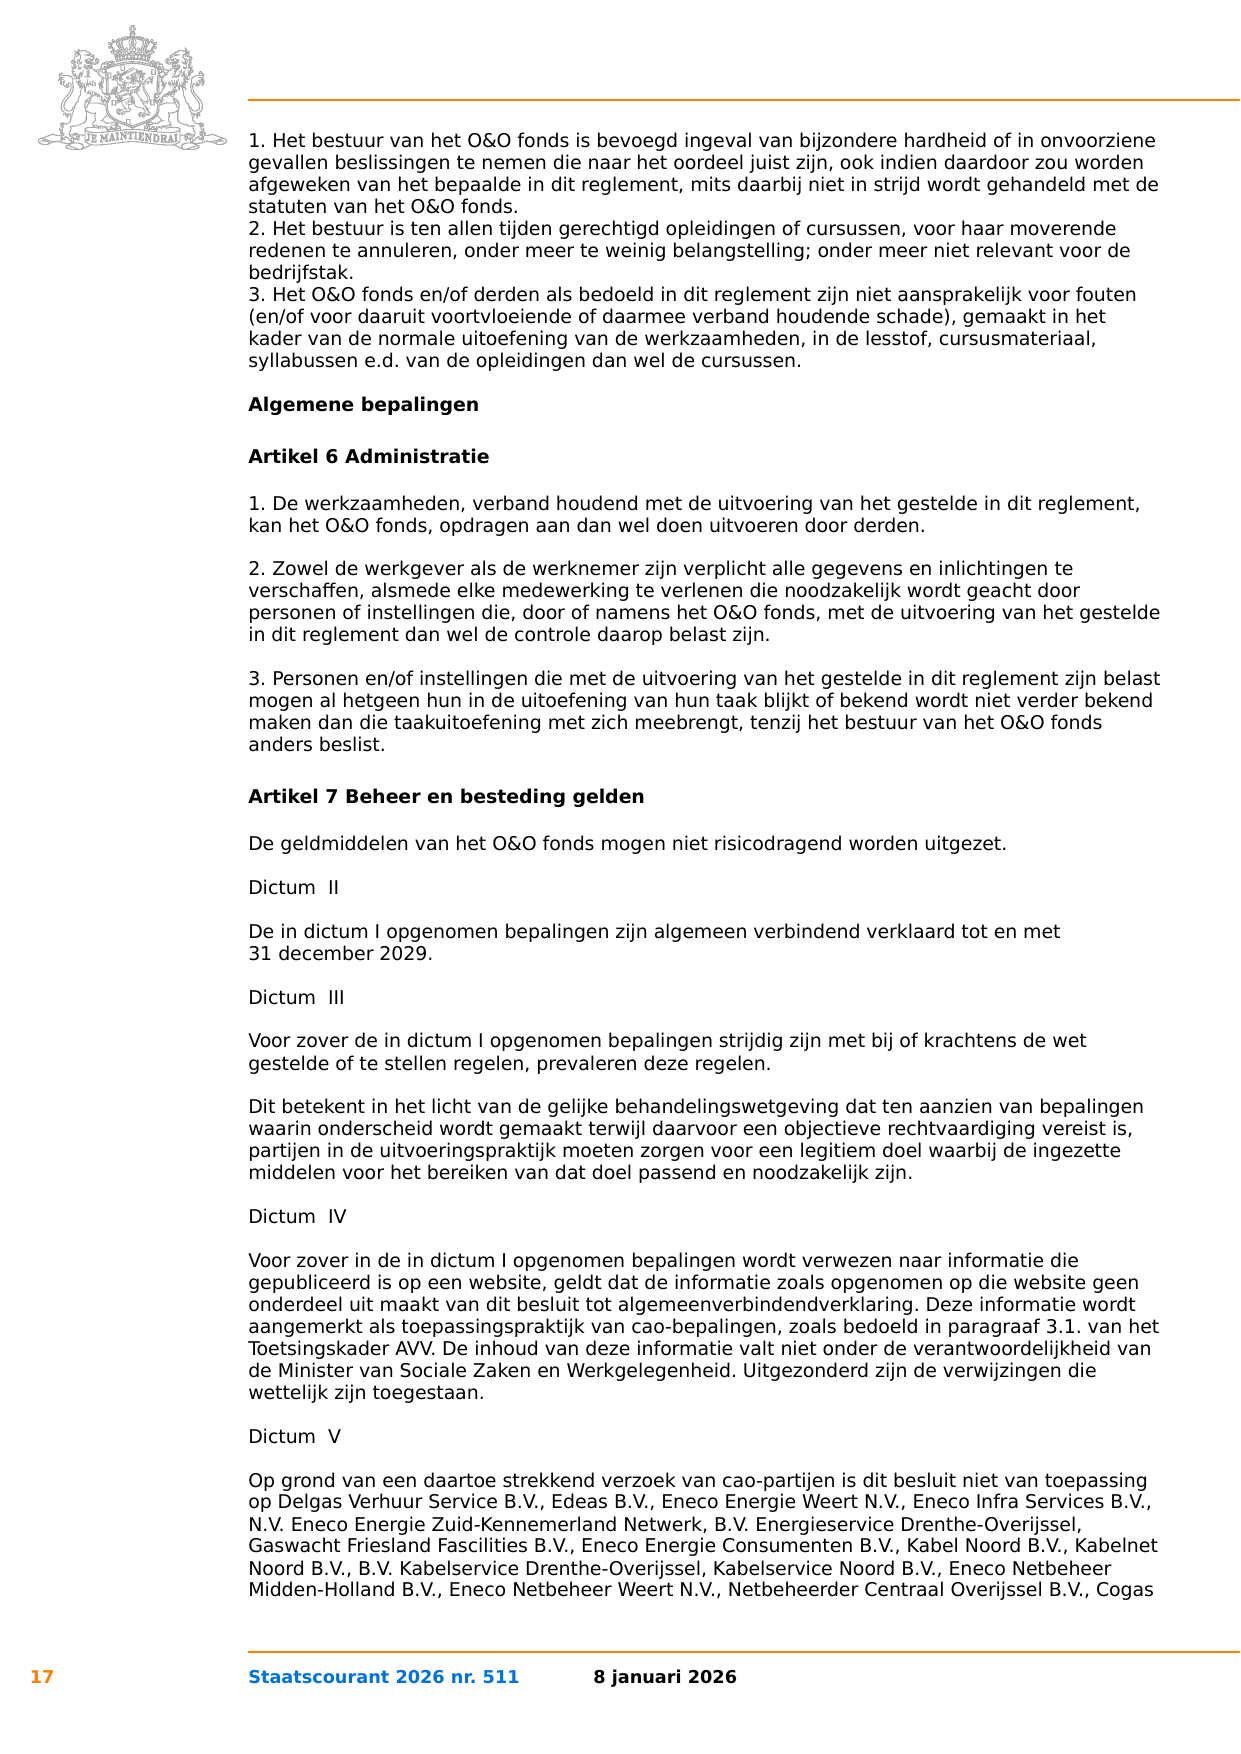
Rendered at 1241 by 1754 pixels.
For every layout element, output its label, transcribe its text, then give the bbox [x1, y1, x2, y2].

text Dit betekent in het licht van de gelijke behandelingswetgeving dat ten aanzien van bepalingen waarin onderscheid wordt gemaakt terwijl daarvoor een objectieve rechtvaardiging vereist is, partijen in de uitvoeringspraktijk moeten zorgen voor een legitiem doel waarbij de ingezette middelen voor het bereiken van dat doel passend en noodzakelijk zijn. [248, 1096, 1163, 1184]
text Voor zover in de in dictum I opgenomen bepalingen wordt verwezen naar informatie die gepubliceerd is op een website, geldt dat de informatie zoals opgenomen op die website geen onderdeel uit maakt van dit besluit tot algemeenverbindendverklaring. Deze informatie wordt aangemerkt als toepassingspraktijk van cao-bepalingen, zoals bedoeld in paragraaf 3.1. van het Toetsingskader AVV. De inhoud van deze informatie valt niet onder de verantwoordelijkheid van de Minister van Sociale Zaken en Werkgelegenheid. Uitgezonderd zijn de verwijzingen die wettelijk zijn toegestaan. [248, 1250, 1163, 1404]
text De in dictum I opgenomen bepalingen zijn algemeen verbindend verklaard tot en met 31 december 2029. [248, 921, 1163, 965]
subtitle Artikel 6 Administratie [248, 446, 1163, 467]
text Dictum IV [248, 1206, 1163, 1228]
text Dictum III [248, 987, 1163, 1008]
text 3. Het O&O fonds en/of derden als bedoeld in dit reglement zijn niet aansprakelijk voor fouten (en/of voor daaruit voortvloeiende of daarmee verband houdende schade), gemaakt in het kader van de normale uitoefening van de werkzaamheden, in de lesstof, cursusmateriaal, syllabussen e.d. van de opleidingen dan wel de cursussen. [248, 284, 1163, 372]
text 1. Het bestuur van het O&O fonds is bevoegd ingeval van bijzondere hardheid of in onvoorziene gevallen beslissingen te nemen die naar het oordeel juist zijn, ook indien daardoor zou worden afgeweken van het bepaalde in dit reglement, mits daarbij niet in strijd wordt gehandeld met de statuten van het O&O fonds. [248, 130, 1163, 218]
text 2. Het bestuur is ten allen tijden gerechtigd opleidingen of cursussen, voor haar moverende redenen te annuleren, onder meer te weinig belangstelling; onder meer niet relevant voor de bedrijfstak. [248, 218, 1163, 284]
text 3. Personen en/of instellingen die met de uitvoering van het gestelde in dit reglement zijn belast mogen al hetgeen hun in de uitoefening van hun taak blijkt of bekend wordt niet verder bekend maken dan die taakuitoefening met zich meebrengt, tenzij het bestuur van het O&O fonds anders beslist. [248, 668, 1163, 756]
subtitle Algemene bepalingen [248, 393, 1163, 416]
text Dictum II [248, 877, 1163, 899]
text Op grond van een daartoe strekkend verzoek van cao-partijen is dit besluit niet van toepassing op Delgas Verhuur Service B.V., Edeas B.V., Eneco Energie Weert N.V., Eneco Infra Services B.V., N.V. Eneco Energie Zuid-Kennemerland Netwerk, B.V. Energieservice Drenthe-Overijssel, Gaswacht Friesland Fascilities B.V., Eneco Energie Consumenten B.V., Kabel Noord B.V., Kabelnet Noord B.V., B.V. Kabelservice Drenthe-Overijssel, Kabelservice Noord B.V., Eneco Netbeheer Midden-Holland B.V., Eneco Netbeheer Weert N.V., Netbeheerder Centraal Overijssel B.V., Cogas [248, 1469, 1163, 1601]
text 1. De werkzaamheden, verband houdend met de uitvoering van het gestelde in dit reglement, kan het O&O fonds, opdragen aan dan wel doen uitvoeren door derden. [248, 492, 1163, 536]
text De geldmiddelen van het O&O fonds mogen niet risicodragend worden uitgezet. [248, 833, 1163, 855]
text Dictum V [248, 1426, 1163, 1448]
subtitle Artikel 7 Beheer en besteding gelden [248, 786, 1163, 808]
text 2. Zowel de werkgever als de werknemer zijn verplicht alle gegevens en inlichtingen te verschaffen, alsmede elke medewerking te verlenen die noodzakelijk wordt geacht door personen of instellingen die, door of namens het O&O fonds, met de uitvoering van het gestelde in dit reglement dan wel de controle daarop belast zijn. [248, 558, 1163, 646]
text Voor zover de in dictum I opgenomen bepalingen strijdig zijn met bij of krachtens de wet gestelde of te stellen regelen, prevaleren deze regelen. [248, 1030, 1163, 1074]
picture [38, 25, 227, 150]
